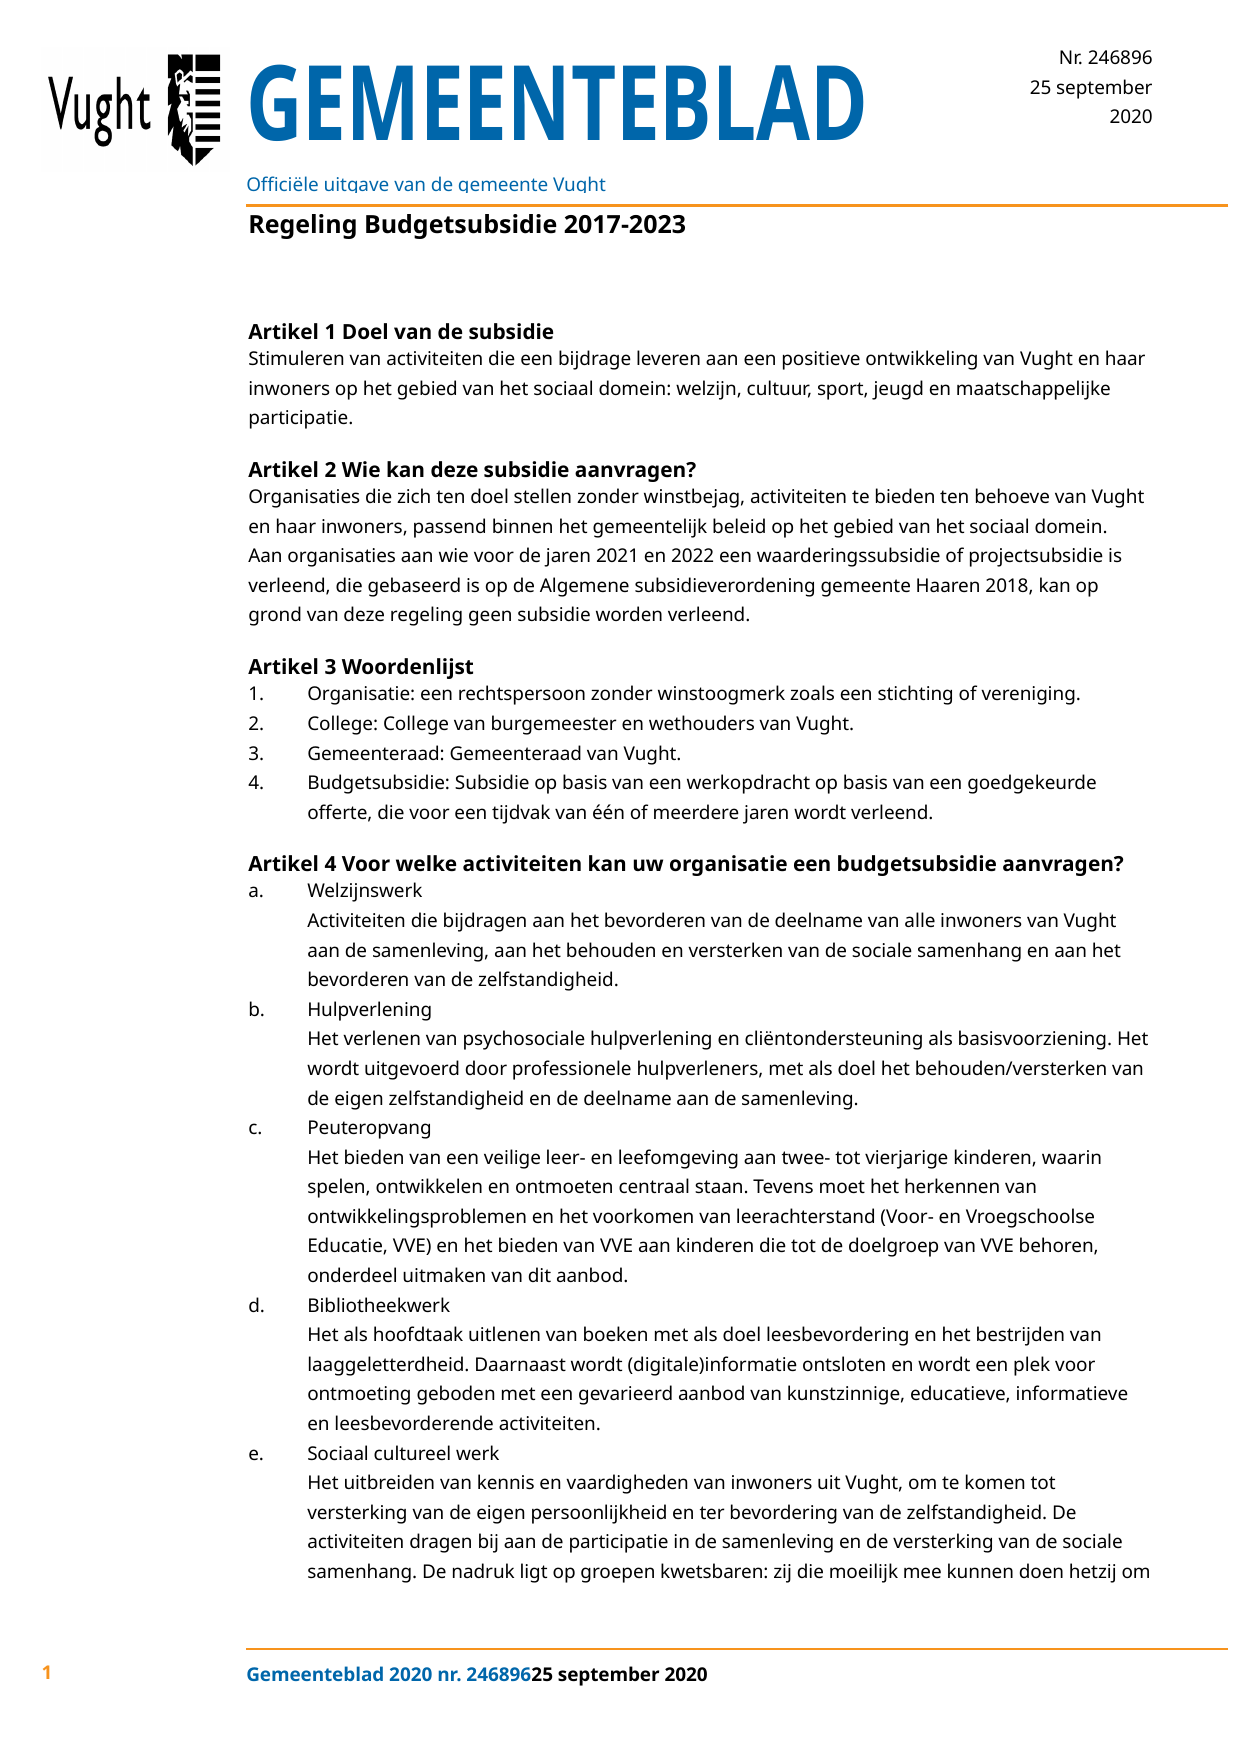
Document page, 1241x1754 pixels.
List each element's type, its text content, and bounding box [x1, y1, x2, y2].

list Het als hoofdtaak uitlenen van boeken met als doel leesbevordering en het bestrijden van laaggeletterdheid. Daarnaast wordt (digitale)informatie ontsloten en wordt een plek voor ontmoeting geboden met een gevarieerd aanbod van kunstzinnige, educatieve, informatieve en leesbevorderende activiteiten. [248, 1321, 1152, 1436]
list Activiteiten die bijdragen aan het bevorderen van de deelname van alle inwoners van Vught aan de samenleving, aan het behouden en versterken van de sociale samenhang en aan het bevorderen van de zelfstandigheid. [248, 907, 1152, 992]
list Het uitbreiden van kennis en vaardigheden van inwoners uit Vught, om te komen tot versterking van de eigen persoonlijkheid en ter bevordering van de zelfstandigheid. De activiteiten dragen bij aan de participatie in de samenleving en de versterking van de sociale samenhang. De nadruk ligt op groepen kwetsbaren: zij die moeilijk mee kunnen doen hetzij om [248, 1469, 1152, 1584]
list Het bieden van een veilige leer- en leefomgeving aan twee- tot vierjarige kinderen, waarin spelen, ontwikkelen en ontmoeten centraal staan. Tevens moet het herkennen van ontwikkelingsproblemen en het voorkomen van leerachterstand (Voor- en Vroegschoolse Educatie, VVE) en het bieden van VVE aan kinderen die tot de doelgroep van VVE behoren, onderdeel uitmaken van dit aanbod. [248, 1144, 1152, 1288]
list Hulpverlening [248, 996, 1152, 1022]
text Artikel 3 Woordenlijst [248, 652, 1152, 681]
list Het verlenen van psychosociale hulpverlening en cliëntondersteuning als basisvoorziening. Het wordt uitgevoerd door professionele hulpverleners, met als doel het behouden/versterken van de eigen zelfstandigheid en de deelname aan de samenleving. [248, 1026, 1152, 1111]
text Artikel 2 Wie kan deze subsidie aanvragen? [248, 455, 1152, 483]
text Stimuleren van activiteiten die een bijdrage leveren aan een positieve ontwikkeling van Vught en haar inwoners op het gebied van het sociaal domein: welzijn, cultuur, sport, jeugd en maatschappelijke participatie. [248, 345, 1152, 430]
list Organisatie: een rechtspersoon zonder winstoogmerk zoals een stichting of vereniging. [248, 681, 1152, 706]
list College: College van burgemeester en wethouders van Vught. [248, 710, 1152, 736]
text Regeling Budgetsubsidie 2017-2023 [248, 207, 1152, 241]
list Welzijnswerk [248, 878, 1152, 903]
list Budgetsubsidie: Subsidie op basis van een werkopdracht op basis van een goedgekeurde offerte, die voor een tijdvak van één of meerdere jaren wordt verleend. [248, 769, 1152, 824]
list Gemeenteraad: Gemeenteraad van Vught. [248, 740, 1152, 765]
text Aan organisaties aan wie voor de jaren 2021 en 2022 een waarderingssubsidie of projectsubsidie is verleend, die gebaseerd is op de Algemene subsidieverordening gemeente Haaren 2018, kan op grond van deze regeling geen subsidie worden verleend. [248, 542, 1152, 627]
text Artikel 1 Doel van de subsidie [248, 317, 1152, 345]
list Sociaal cultureel werk [248, 1440, 1152, 1466]
picture [41, 47, 231, 172]
list Peuteropvang [248, 1114, 1152, 1140]
text Organisaties die zich ten doel stellen zonder winstbejag, activiteiten te bieden ten behoeve van Vught en haar inwoners, passend binnen het gemeentelijk beleid op het gebied van het sociaal domein. [248, 483, 1152, 539]
text Artikel 4 Voor welke activiteiten kan uw organisatie een budgetsubsidie aanvragen? [248, 849, 1152, 878]
list Bibliotheekwerk [248, 1292, 1152, 1318]
